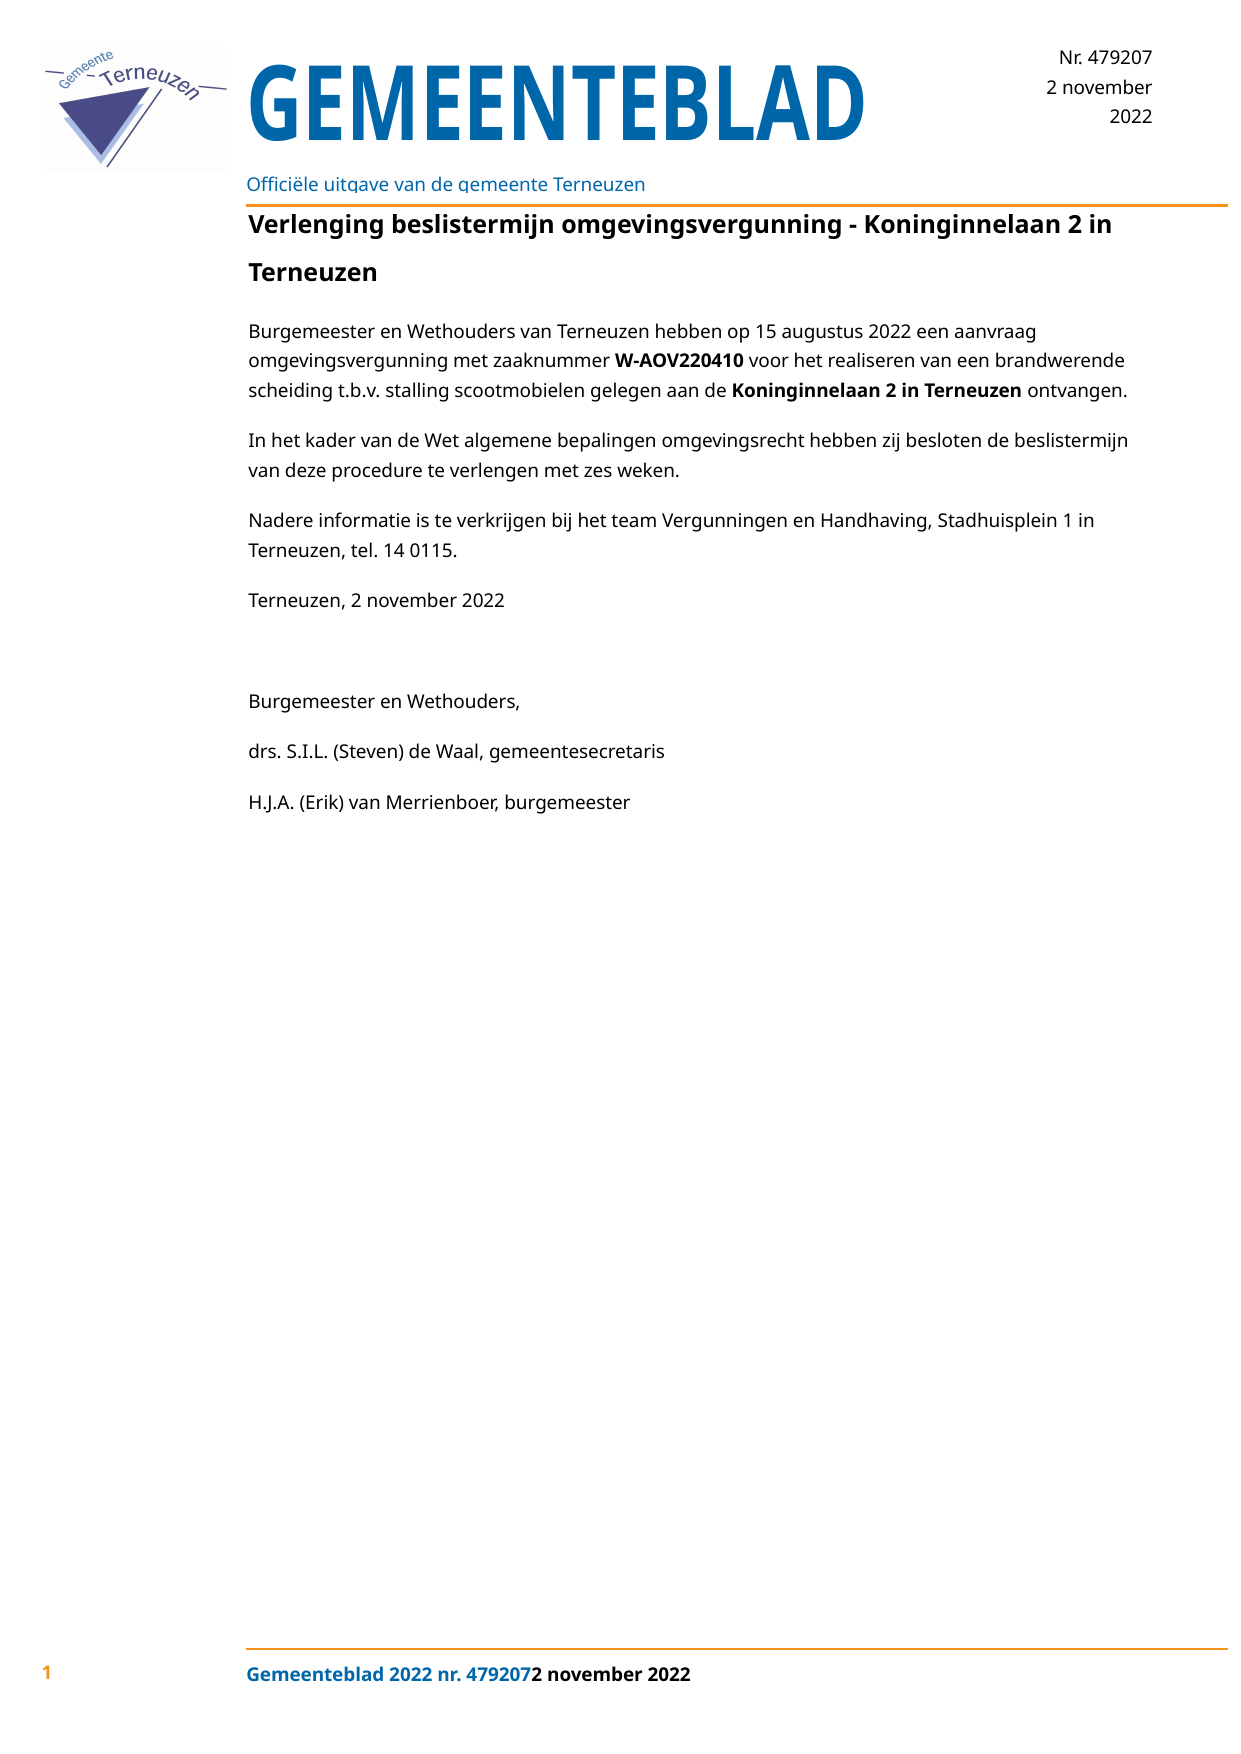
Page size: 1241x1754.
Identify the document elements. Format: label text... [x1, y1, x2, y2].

picture [41, 47, 231, 172]
text Burgemeester en Wethouders van Terneuzen hebben op 15 augustus 2022 een aanvraag omgevingsvergunning met zaaknummer W-AOV220410 voor het realiseren van een brandwerende scheiding t.b.v. stalling scootmobielen gelegen aan de Koninginnelaan 2 in Terneuzen ontvangen. [248, 318, 1152, 403]
text Terneuzen, 2 november 2022 [248, 587, 1152, 613]
text H.J.A. (Erik) van Merrienboer, burgemeester [248, 789, 1152, 815]
text drs. S.I.L. (Steven) de Waal, gemeentesecretaris [248, 739, 1152, 764]
text In het kader van de Wet algemene bepalingen omgevingsrecht hebben zij besloten de beslistermijn van deze procedure te verlengen met zes weken. [248, 427, 1152, 483]
text Verlenging beslistermijn omgevingsvergunning - Koninginnelaan 2 in Terneuzen [248, 207, 1152, 288]
text Nadere informatie is te verkrijgen bij het team Vergunningen en Handhaving, Stadhuisplein 1 in Terneuzen, tel. 14 0115. [248, 507, 1152, 563]
text Burgemeester en Wethouders, [248, 688, 1152, 714]
